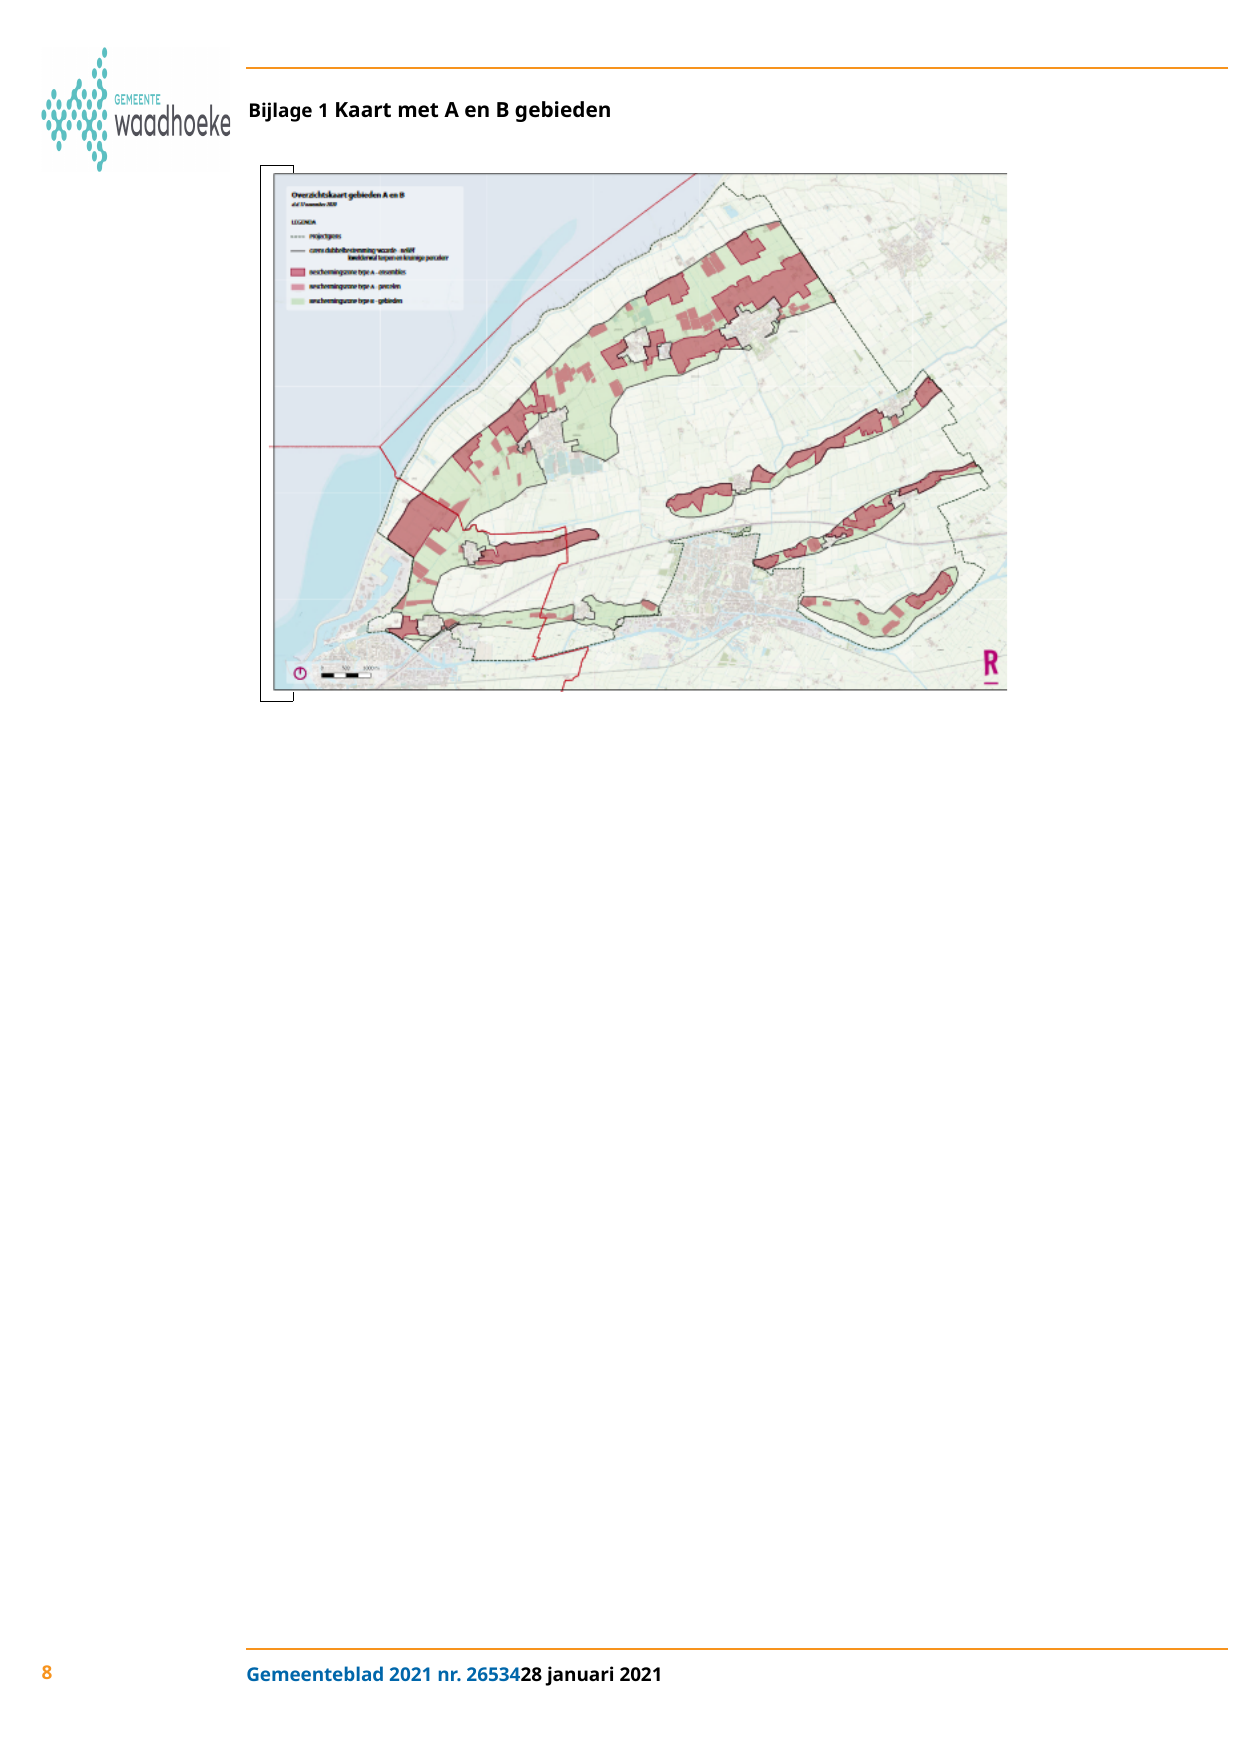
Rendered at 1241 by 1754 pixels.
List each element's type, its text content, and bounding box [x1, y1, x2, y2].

text Bijlage 1 Kaart met A en B gebieden [248, 95, 1152, 123]
picture [268, 173, 1008, 692]
picture [41, 47, 231, 172]
